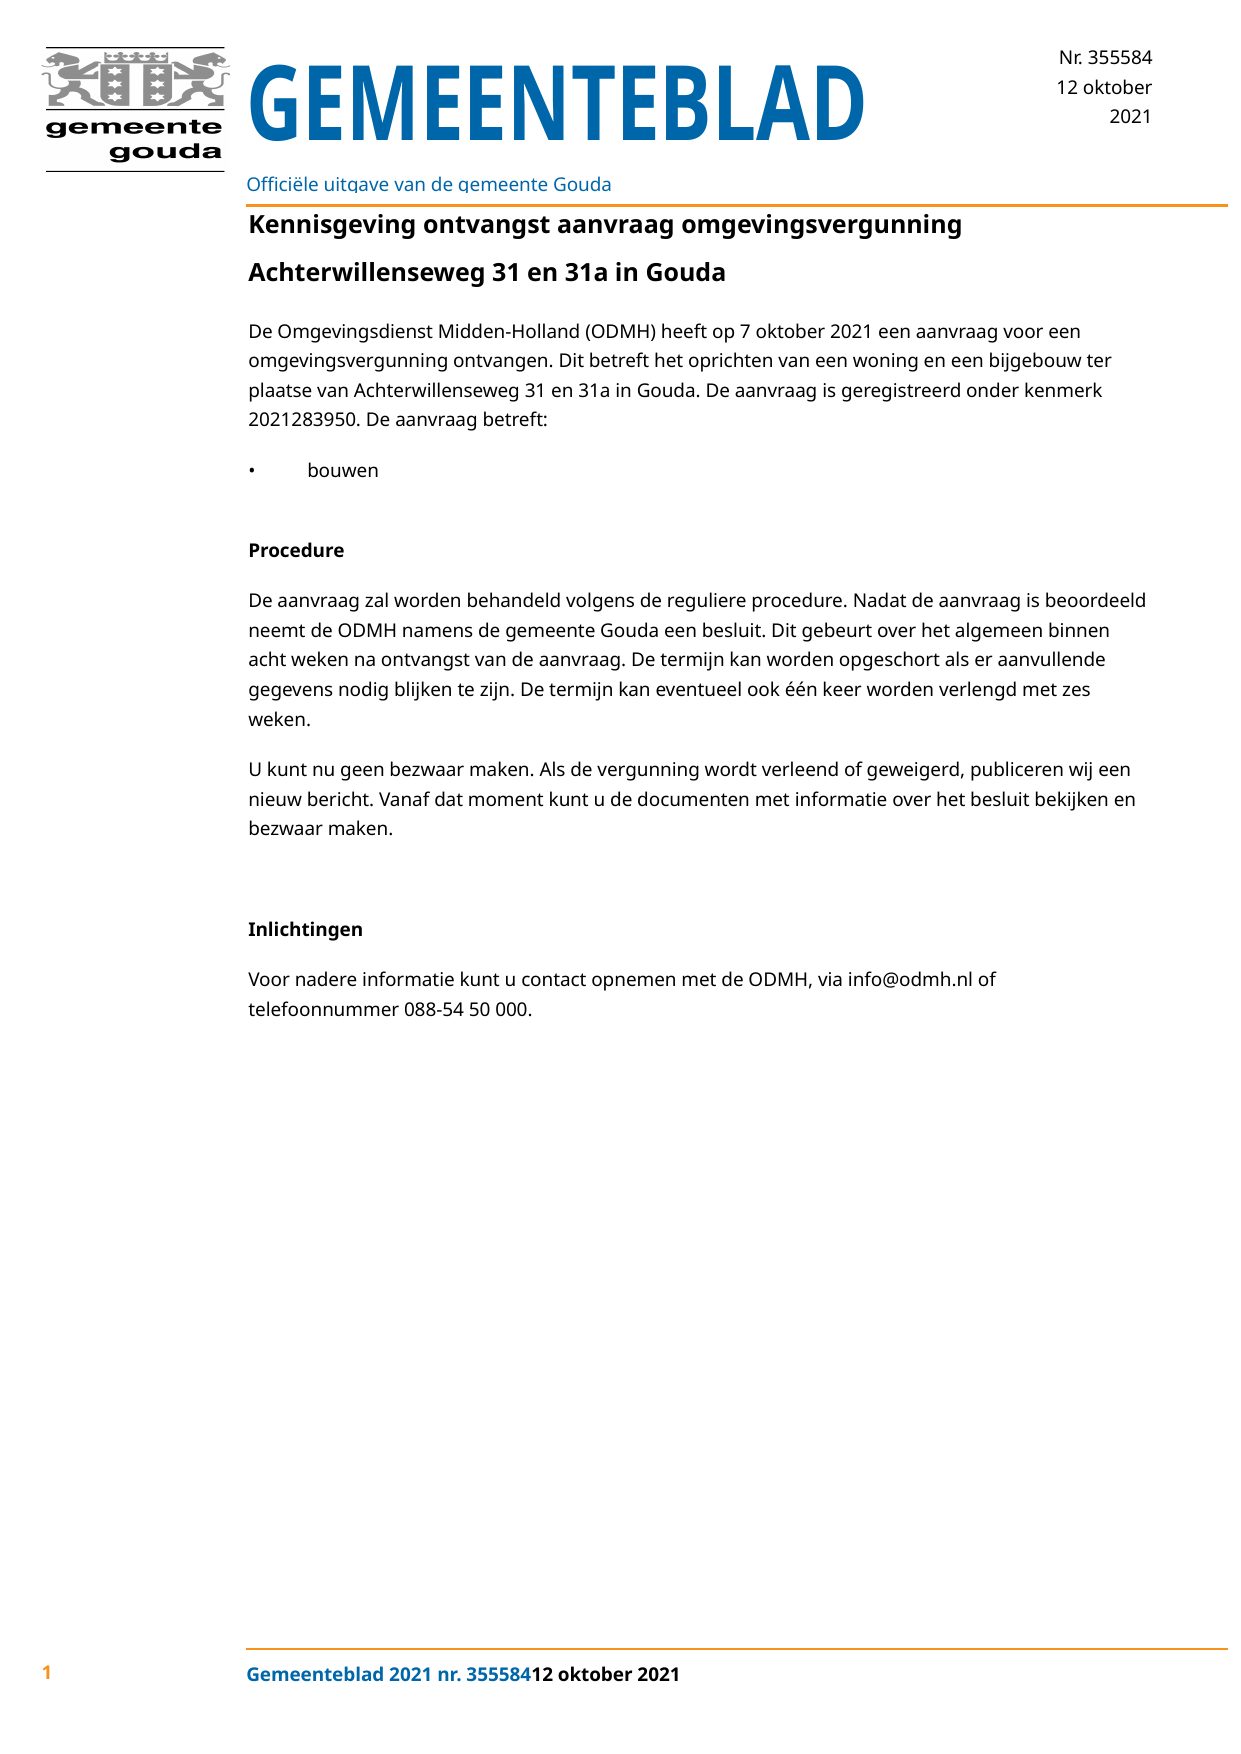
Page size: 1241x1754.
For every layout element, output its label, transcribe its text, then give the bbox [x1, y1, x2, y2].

text Procedure [248, 537, 1152, 563]
list bouwen [248, 457, 1152, 483]
text U kunt nu geen bezwaar maken. Als de vergunning wordt verleend of geweigerd, publiceren wij een nieuw bericht. Vanaf dat moment kunt u de documenten met informatie over het besluit bekijken en bezwaar maken. [248, 756, 1152, 841]
picture [41, 47, 231, 172]
text Kennisgeving ontvangst aanvraag omgevingsvergunning Achterwillenseweg 31 en 31a in Gouda [248, 207, 1152, 288]
text De Omgevingsdienst Midden-Holland (ODMH) heeft op 7 oktober 2021 een aanvraag voor een omgevingsvergunning ontvangen. Dit betreft het oprichten van een woning en een bijgebouw ter plaatse van Achterwillenseweg 31 en 31a in Gouda. De aanvraag is geregistreerd onder kenmerk 2021283950. De aanvraag betreft: [248, 318, 1152, 432]
text Inlichtingen [248, 916, 1152, 942]
text De aanvraag zal worden behandeld volgens de reguliere procedure. Nadat de aanvraag is beoordeeld neemt de ODMH namens de gemeente Gouda een besluit. Dit gebeurt over het algemeen binnen acht weken na ontvangst van de aanvraag. De termijn kan worden opgeschort als er aanvullende gegevens nodig blijken te zijn. De termijn kan eventueel ook één keer worden verlengd met zes weken. [248, 587, 1152, 732]
text Voor nadere informatie kunt u contact opnemen met de ODMH, via info@odmh.nl of telefoonnummer 088-54 50 000. [248, 967, 1152, 1022]
